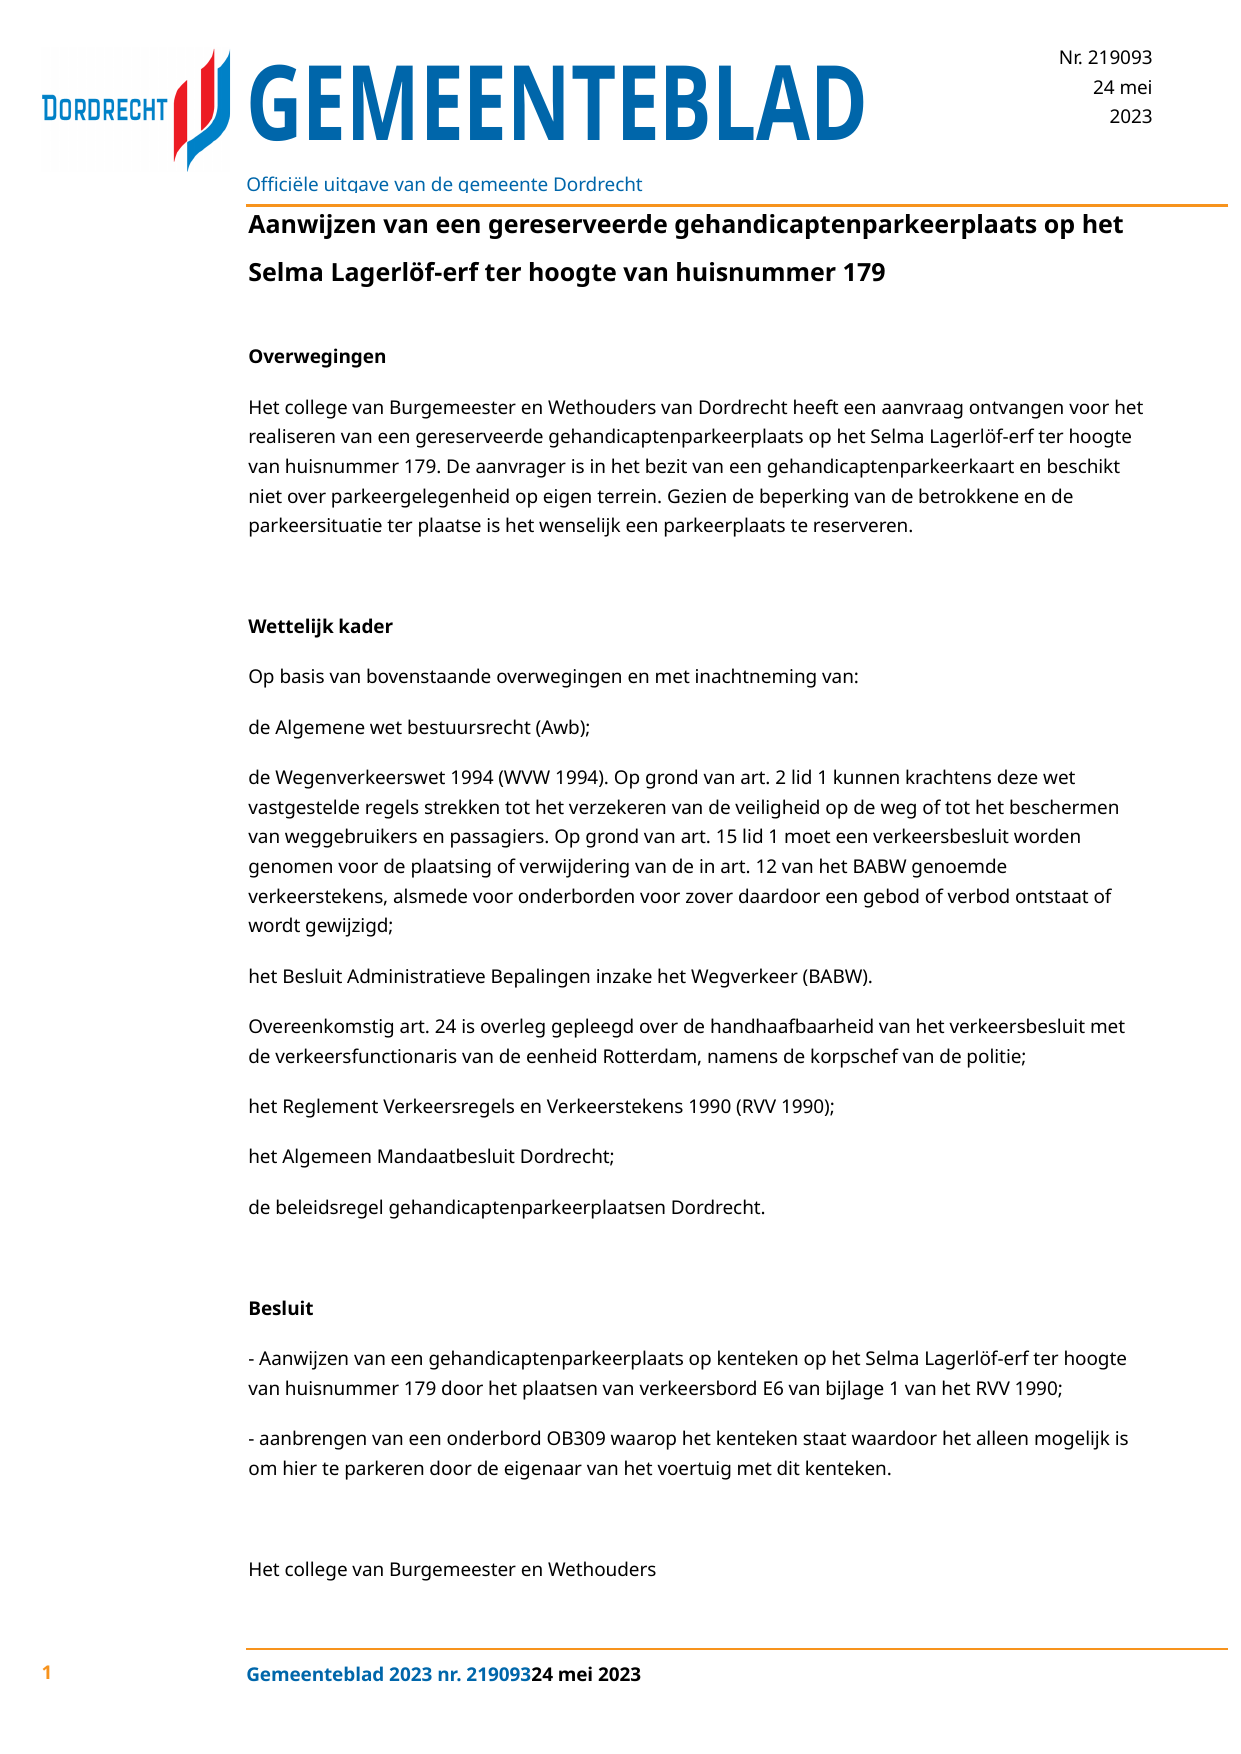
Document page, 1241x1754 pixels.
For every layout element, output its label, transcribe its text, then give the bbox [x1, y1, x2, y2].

text het Besluit Administratieve Bepalingen inzake het Wegverkeer (BABW). [248, 963, 1152, 988]
text - aanbrengen van een onderbord OB309 waarop het kenteken staat waardoor het alleen mogelijk is om hier te parkeren door de eigenaar van het voertuig met dit kenteken. [248, 1425, 1152, 1481]
text - Aanwijzen van een gehandicaptenparkeerplaats op kenteken op het Selma Lagerlöf-erf ter hoogte van huisnummer 179 door het plaatsen van verkeersbord E6 van bijlage 1 van het RVV 1990; [248, 1345, 1152, 1401]
text de Wegenverkeerswet 1994 (WVW 1994). Op grond van art. 2 lid 1 kunnen krachtens deze wet vastgestelde regels strekken tot het verzekeren van de veiligheid op de weg of tot het beschermen van weggebruikers en passagiers. Op grond van art. 15 lid 1 moet een verkeersbesluit worden genomen voor de plaatsing of verwijdering van de in art. 12 van het BABW genoemde verkeerstekens, alsmede voor onderborden voor zover daardoor een gebod of verbod ontstaat of wordt gewijzigd; [248, 764, 1152, 938]
text Het college van Burgemeester en Wethouders [248, 1556, 1152, 1581]
text Besluit [248, 1295, 1152, 1321]
text Aanwijzen van een gereserveerde gehandicaptenparkeerplaats op het Selma Lagerlöf-erf ter hoogte van huisnummer 179 [248, 207, 1152, 288]
text de Algemene wet bestuursrecht (Awb); [248, 714, 1152, 740]
text Op basis van bovenstaande overwegingen en met inachtneming van: [248, 664, 1152, 689]
text Het college van Burgemeester en Wethouders van Dordrecht heeft een aanvraag ontvangen voor het realiseren van een gereserveerde gehandicaptenparkeerplaats op het Selma Lagerlöf-erf ter hoogte van huisnummer 179. De aanvrager is in het bezit van een gehandicaptenparkeerkaart en beschikt niet over parkeergelegenheid op eigen terrein. Gezien de beperking van de betrokkene en de parkeersituatie ter plaatse is het wenselijk een parkeerplaats te reserveren. [248, 394, 1152, 538]
picture [41, 47, 231, 172]
text het Reglement Verkeersregels en Verkeerstekens 1990 (RVV 1990); [248, 1093, 1152, 1119]
text Overwegingen [248, 344, 1152, 369]
text Wettelijk kader [248, 613, 1152, 639]
text Overeenkomstig art. 24 is overleg gepleegd over de handhaafbaarheid van het verkeersbesluit met de verkeersfunctionaris van de eenheid Rotterdam, namens de korpschef van de politie; [248, 1013, 1152, 1068]
text de beleidsregel gehandicaptenparkeerplaatsen Dordrecht. [248, 1194, 1152, 1220]
text het Algemeen Mandaatbesluit Dordrecht; [248, 1144, 1152, 1169]
